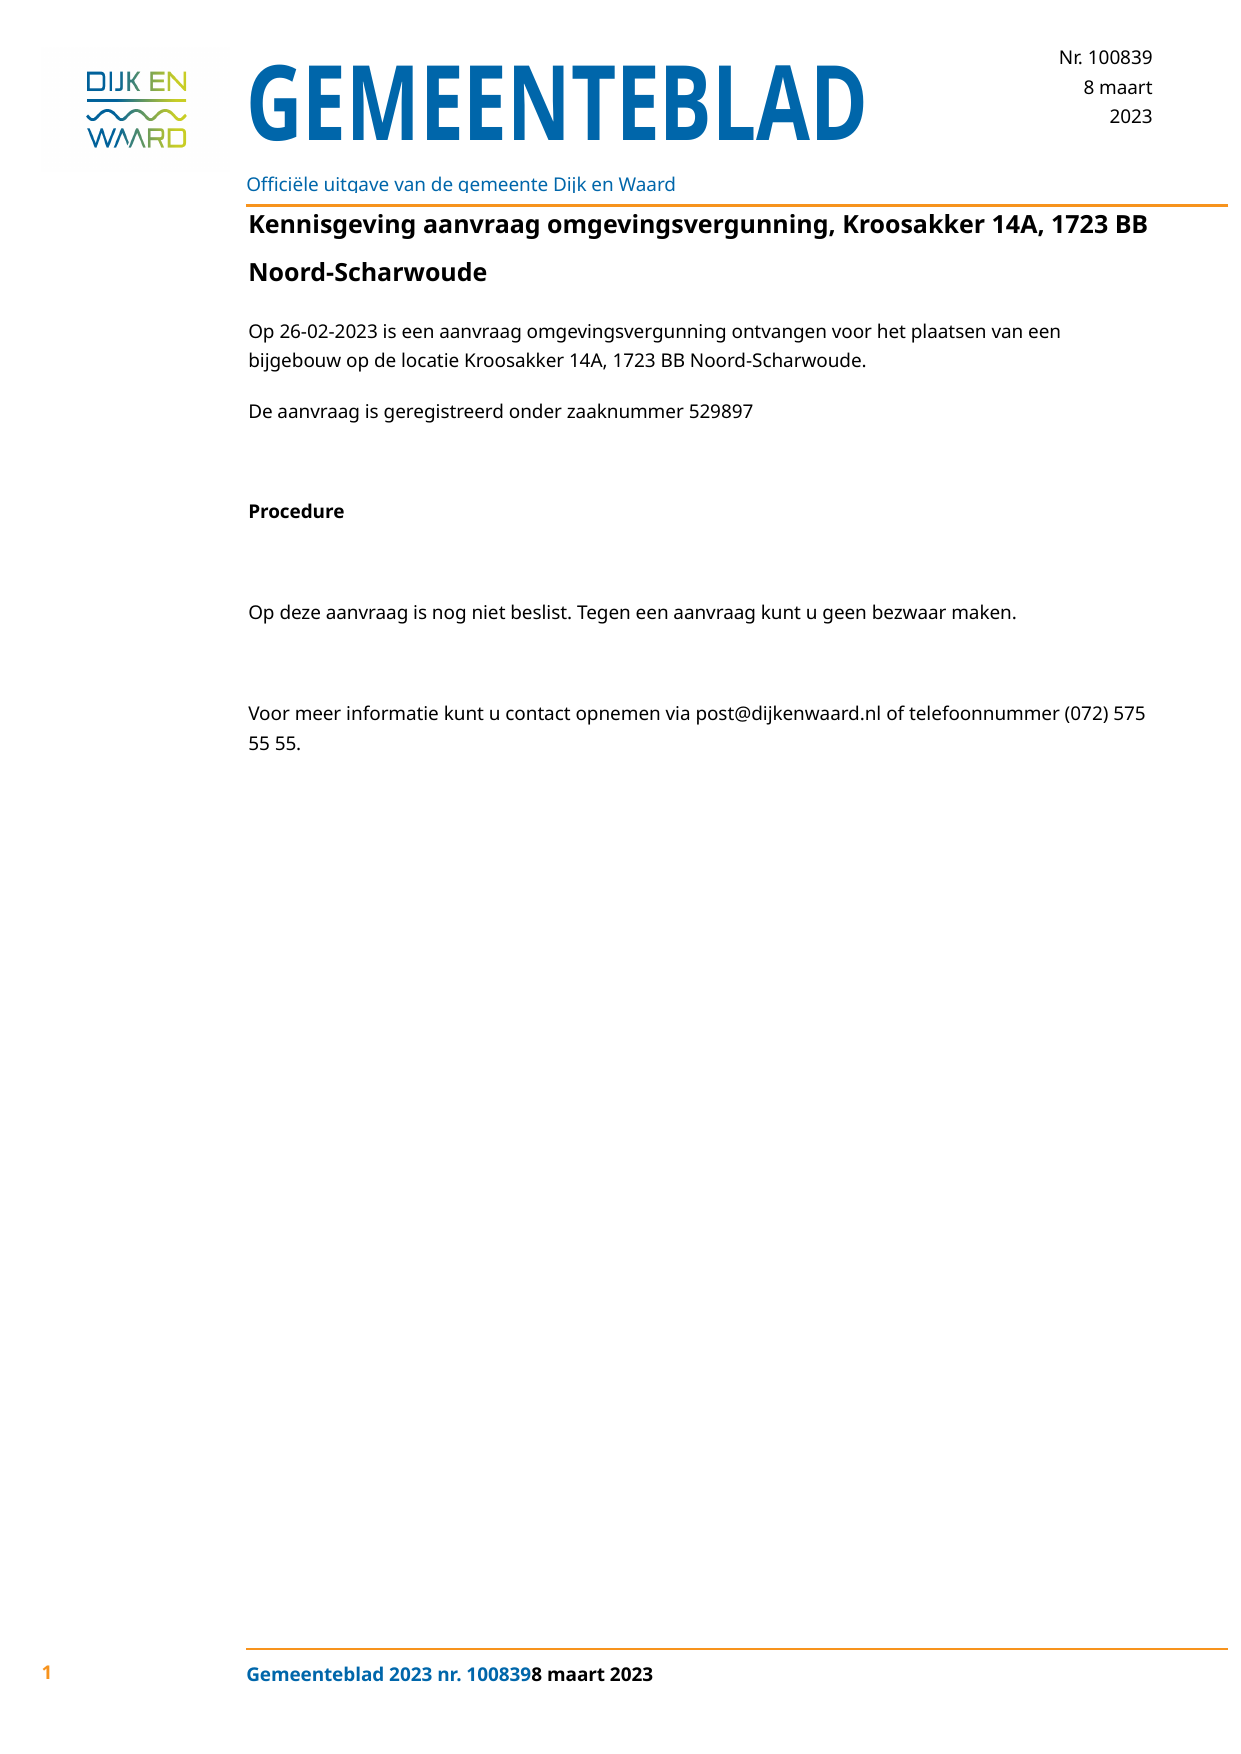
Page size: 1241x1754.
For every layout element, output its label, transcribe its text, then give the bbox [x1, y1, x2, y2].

text Procedure [248, 499, 1152, 524]
text De aanvraag is geregistreerd onder zaaknummer 529897 [248, 398, 1152, 424]
text Op 26-02-2023 is een aanvraag omgevingsvergunning ontvangen voor het plaatsen van een bijgebouw op de locatie Kroosakker 14A, 1723 BB Noord-Scharwoude. [248, 318, 1152, 373]
text Kennisgeving aanvraag omgevingsvergunning, Kroosakker 14A, 1723 BB Noord-Scharwoude [248, 207, 1152, 288]
text Voor meer informatie kunt u contact opnemen via post@dijkenwaard.nl of telefoonnummer (072) 575 55 55. [248, 700, 1152, 756]
text Op deze aanvraag is nog niet beslist. Tegen een aanvraag kunt u geen bezwaar maken. [248, 599, 1152, 625]
picture [41, 47, 231, 172]
